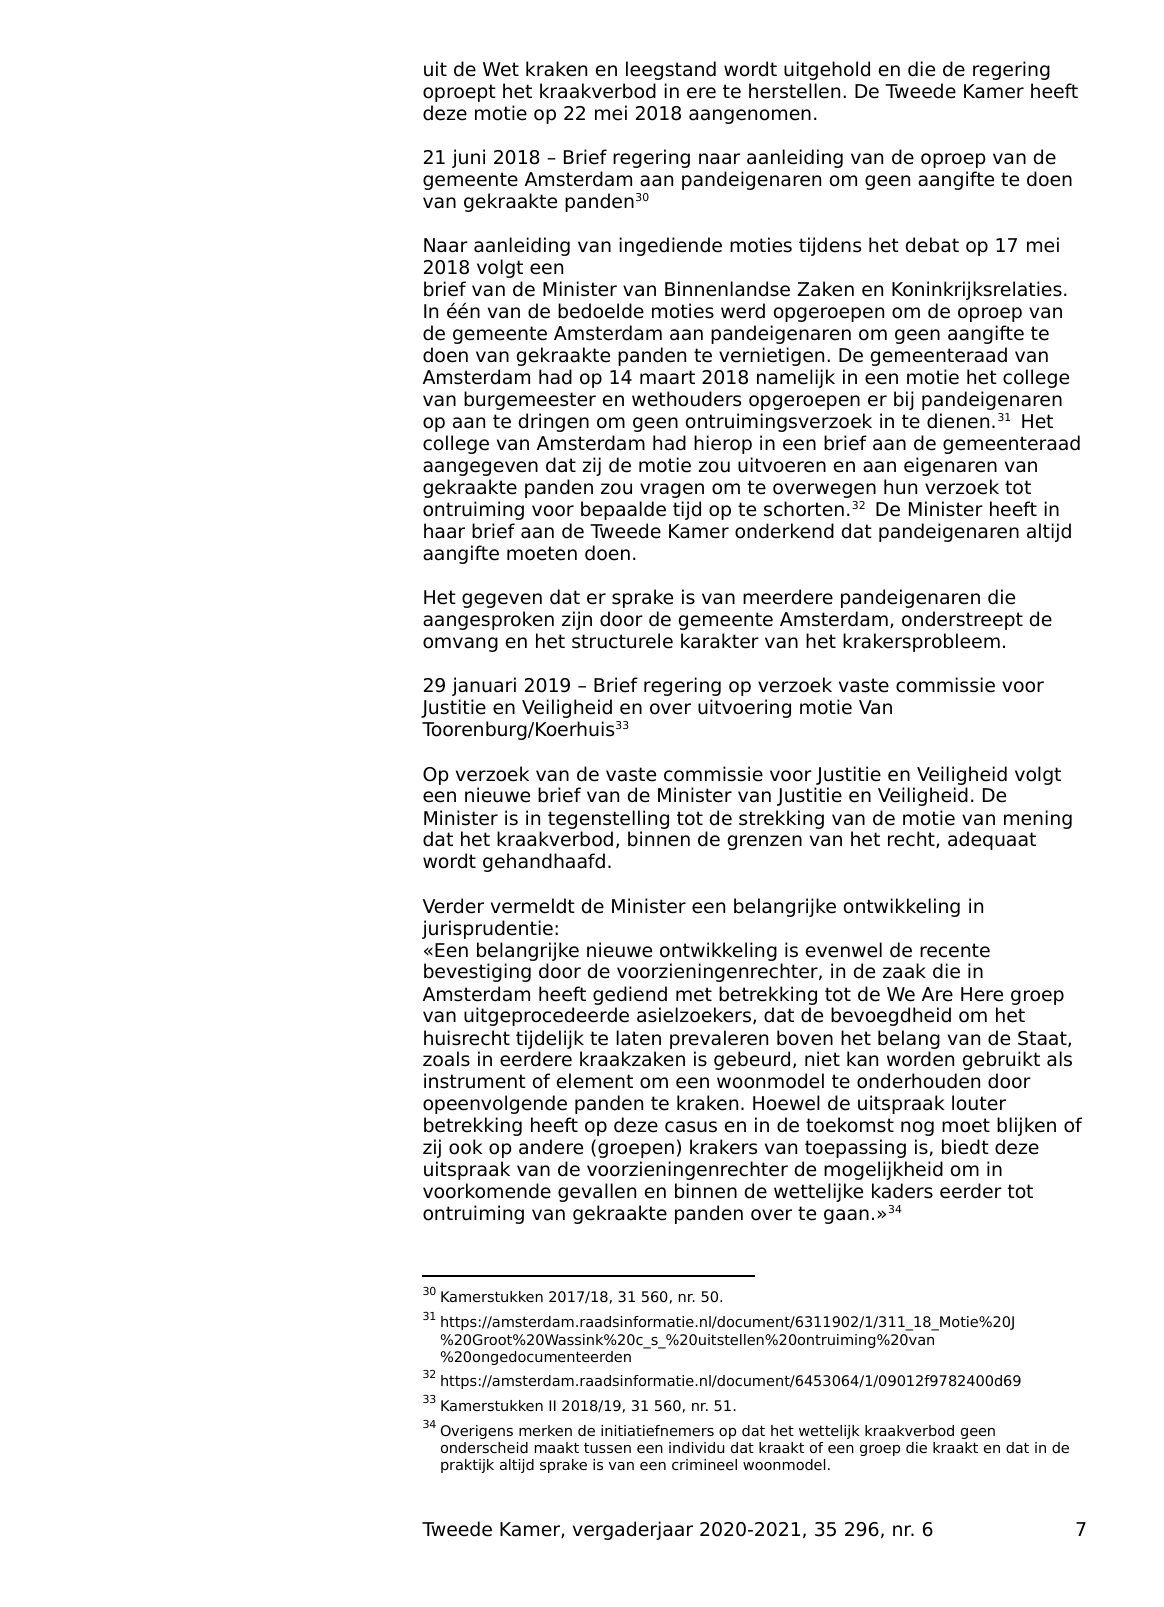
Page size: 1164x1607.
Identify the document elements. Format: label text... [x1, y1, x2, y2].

text «Een belangrijke nieuwe ontwikkeling is evenwel de recente bevestiging door de voorzieningenrechter, in de zaak die in Amsterdam heeft gediend met betrekking tot de We Are Here groep van uitgeprocedeerde asielzoekers, dat de bevoegdheid om het huisrecht tijdelijk te laten prevaleren boven het belang van de Staat, zoals in eerdere kraakzaken is gebeurd, niet kan worden gebruikt als instrument of element om een woonmodel te onderhouden door opeenvolgende panden te kraken. Hoewel de uitspraak louter betrekking heeft op deze casus en in de toekomst nog moet blijken of zij ook op andere (groepen) krakers van toepassing is, biedt deze uitspraak van de voorzieningenrechter de mogelijkheid om in voorkomende gevallen en binnen de wettelijke kaders eerder tot ontruiming van gekraakte panden over te gaan.» [422, 939, 1087, 1225]
text https://amsterdam.raadsinformatie.nl/document/6453064/1/09012f9782400d69 [422, 1368, 1087, 1391]
subtitle 21 juni 2018 – Brief regering naar aanleiding van de oproep van de gemeente Amsterdam aan pandeigenaren om geen aangifte te doen van gekraakte panden [422, 147, 1087, 213]
text Overigens merken de initiatiefnemers op dat het wettelijk kraakverbod geen onderscheid maakt tussen een individu dat kraakt of een groep die kraakt en dat in de praktijk altijd sprake is van een crimineel woonmodel. [422, 1418, 1087, 1474]
text Kamerstukken 2017/18, 31 560, nr. 50. [422, 1285, 1087, 1307]
text uit de Wet kraken en leegstand wordt uitgehold en die de regering oproept het kraakverbod in ere te herstellen. De Tweede Kamer heeft deze motie op 22 mei 2018 aangenomen. [422, 59, 1087, 125]
text Het gegeven dat er sprake is van meerdere pandeigenaren die aangesproken zijn door de gemeente Amsterdam, onderstreept de omvang en het structurele karakter van het krakersprobleem. [422, 587, 1087, 653]
text Naar aanleiding van ingediende moties tijdens het debat op 17 mei 2018 volgt een [422, 235, 1087, 279]
text Kamerstukken II 2018/19, 31 560, nr. 51. [422, 1393, 1087, 1416]
text https://amsterdam.raadsinformatie.nl/document/6311902/1/311_18_Motie%20J%20Groot%20Wassink%20c_s_%20uitstellen%20ontruiming%20van%20ongedocumenteerden [422, 1310, 1087, 1366]
text Op verzoek van de vaste commissie voor Justitie en Veiligheid volgt een nieuwe brief van de Minister van Justitie en Veiligheid. De Minister is in tegenstelling tot de strekking van de motie van mening dat het kraakverbod, binnen de grenzen van het recht, adequaat wordt gehandhaafd. [422, 763, 1087, 873]
text Verder vermeldt de Minister een belangrijke ontwikkeling in jurisprudentie: [422, 896, 1087, 939]
subtitle 29 januari 2019 – Brief regering op verzoek vaste commissie voor Justitie en Veiligheid en over uitvoering motie Van Toorenburg/Koerhuis [422, 675, 1087, 741]
text brief van de Minister van Binnenlandse Zaken en Koninkrijksrelaties. In één van de bedoelde moties werd opgeroepen om de oproep van de gemeente Amsterdam aan pandeigenaren om geen aangifte te doen van gekraakte panden te vernietigen. De gemeenteraad van Amsterdam had op 14 maart 2018 namelijk in een motie het college van burgemeester en wethouders opgeroepen er bij pandeigenaren op aan te dringen om geen ontruimingsverzoek in te dienen. Het college van Amsterdam had hierop in een brief aan de gemeenteraad aangegeven dat zij de motie zou uitvoeren en aan eigenaren van gekraakte panden zou vragen om te overwegen hun verzoek tot ontruiming voor bepaalde tijd op te schorten. De Minister heeft in haar brief aan de Tweede Kamer onderkend dat pandeigenaren altijd aangifte moeten doen. [422, 279, 1087, 565]
